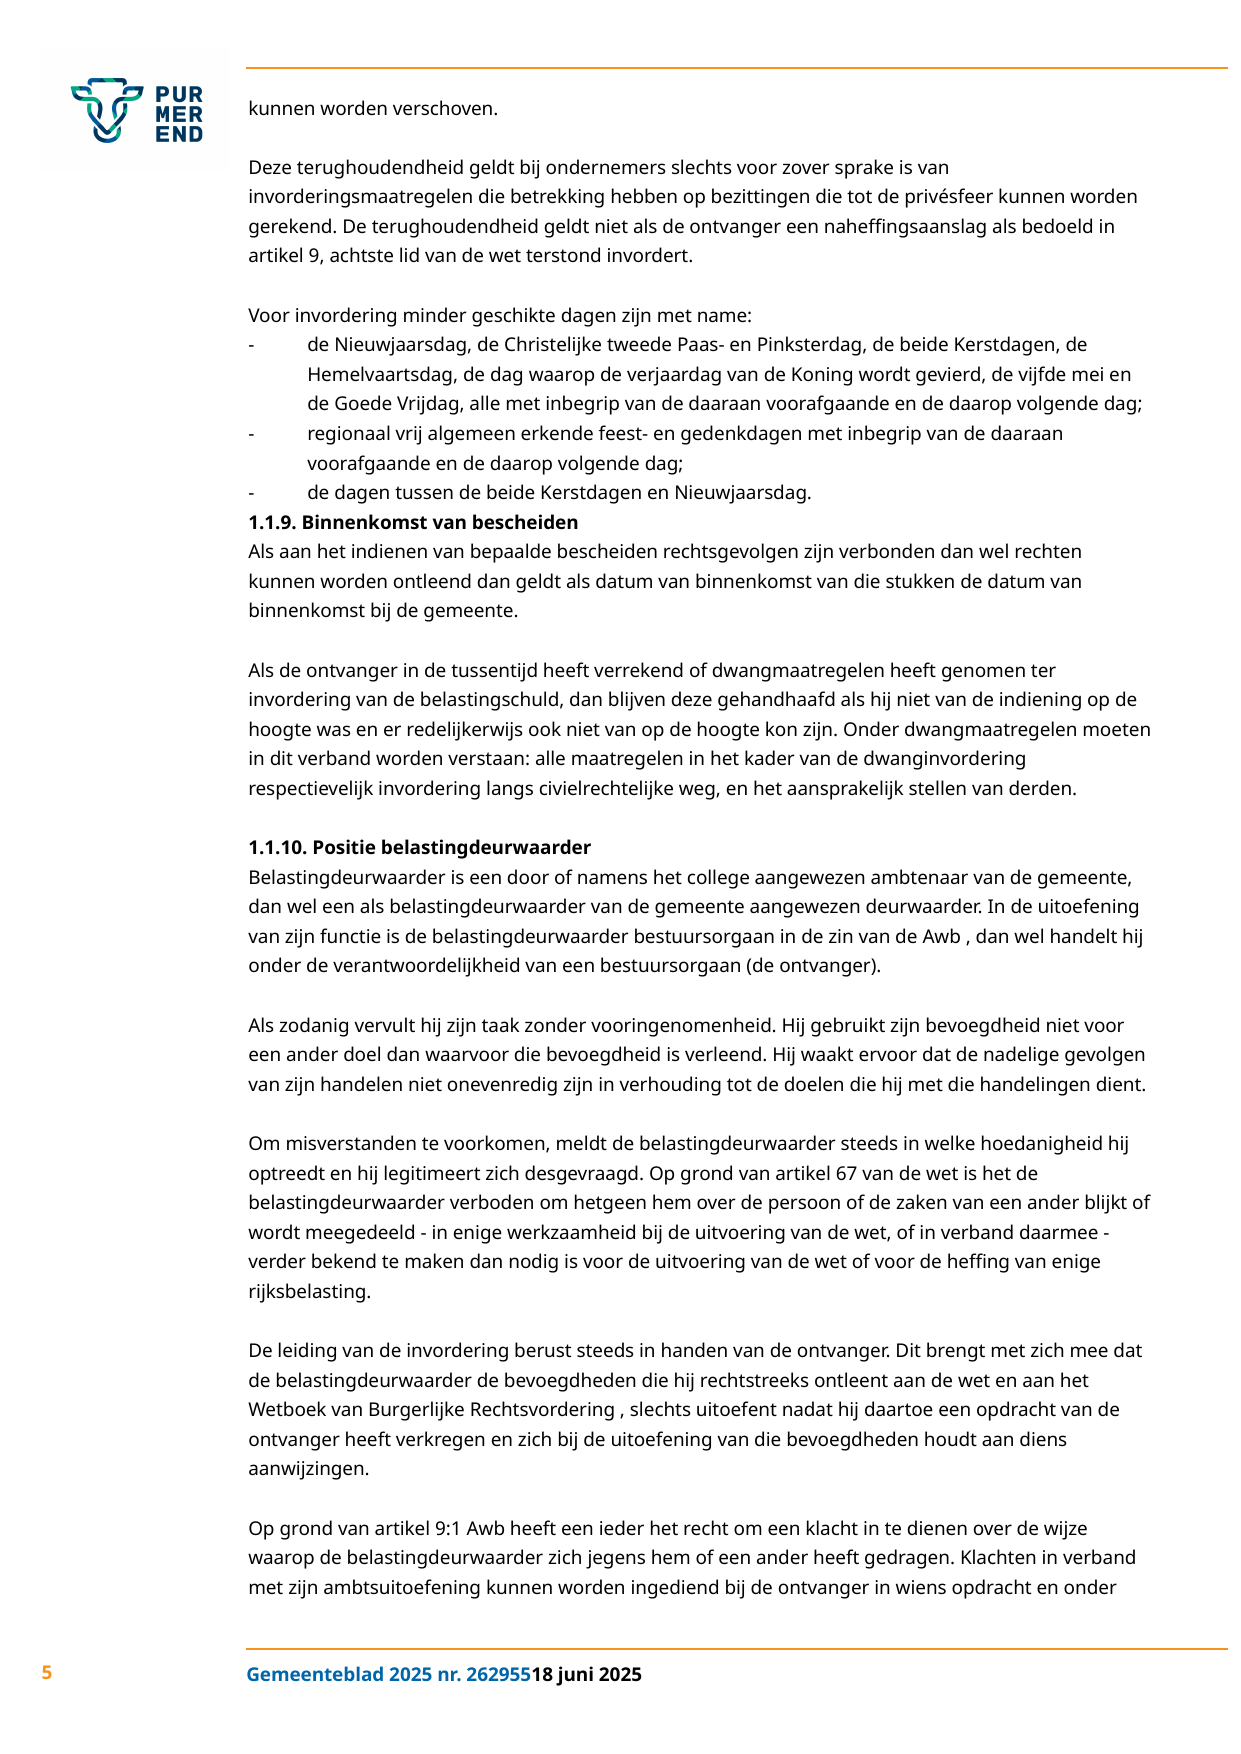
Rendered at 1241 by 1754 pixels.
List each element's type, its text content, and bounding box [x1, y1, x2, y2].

text kunnen worden verschoven. [248, 95, 1152, 121]
text Voor invordering minder geschikte dagen zijn met name: [248, 302, 1152, 328]
text De leiding van de invordering berust steeds in handen van de ontvanger. Dit brengt met zich mee dat de belastingdeurwaarder de bevoegdheden die hij rechtstreeks ontleent aan de wet en aan het Wetboek van Burgerlijke Rechtsvordering , slechts uitoefent nadat hij daartoe een opdracht van de ontvanger heeft verkregen en zich bij de uitoefening van die bevoegdheden houdt aan diens aanwijzingen. [248, 1337, 1152, 1481]
list de dagen tussen de beide Kerstdagen en Nieuwjaarsdag. [248, 479, 1152, 505]
text 1.1.10. Positie belastingdeurwaarder [248, 834, 1152, 860]
list regionaal vrij algemeen erkende feest- en gedenkdagen met inbegrip van de daaraan voorafgaande en de daarop volgende dag; [248, 420, 1152, 476]
text Om misverstanden te voorkomen, meldt de belastingdeurwaarder steeds in welke hoedanigheid hij optreedt en hij legitimeert zich desgevraagd. Op grond van artikel 67 van de wet is het de belastingdeurwaarder verboden om hetgeen hem over de persoon of de zaken van een ander blijkt of wordt meegedeeld - in enige werkzaamheid bij de uitvoering van de wet, of in verband daarmee - verder bekend te maken dan nodig is voor de uitvoering van de wet of voor de heffing van enige rijksbelasting. [248, 1130, 1152, 1304]
list de Nieuwjaarsdag, de Christelijke tweede Paas- en Pinksterdag, de beide Kerstdagen, de Hemelvaartsdag, de dag waarop de verjaardag van de Koning wordt gevierd, de vijfde mei en de Goede Vrijdag, alle met inbegrip van de daaraan voorafgaande en de daarop volgende dag; [248, 331, 1152, 416]
text Als aan het indienen van bepaalde bescheiden rechtsgevolgen zijn verbonden dan wel rechten kunnen worden ontleend dan geldt als datum van binnenkomst van die stukken de datum van binnenkomst bij de gemeente. [248, 538, 1152, 623]
text Belastingdeurwaarder is een door of namens het college aangewezen ambtenaar van de gemeente, dan wel een als belastingdeurwaarder van de gemeente aangewezen deurwaarder. In de uitoefening van zijn functie is de belastingdeurwaarder bestuursorgaan in de zin van de Awb , dan wel handelt hij onder de verantwoordelijkheid van een bestuursorgaan (de ontvanger). [248, 864, 1152, 978]
text Op grond van artikel 9:1 Awb heeft een ieder het recht om een klacht in te dienen over de wijze waarop de belastingdeurwaarder zich jegens hem of een ander heeft gedragen. Klachten in verband met zijn ambtsuitoefening kunnen worden ingediend bij de ontvanger in wiens opdracht en onder [248, 1515, 1152, 1600]
picture [41, 47, 231, 172]
text Als de ontvanger in de tussentijd heeft verrekend of dwangmaatregelen heeft genomen ter invordering van de belastingschuld, dan blijven deze gehandhaafd als hij niet van de indiening op de hoogte was en er redelijkerwijs ook niet van op de hoogte kon zijn. Onder dwangmaatregelen moeten in dit verband worden verstaan: alle maatregelen in het kader van de dwanginvordering respectievelijk invordering langs civielrechtelijke weg, en het aansprakelijk stellen van derden. [248, 657, 1152, 801]
text Als zodanig vervult hij zijn taak zonder vooringenomenheid. Hij gebruikt zijn bevoegdheid niet voor een ander doel dan waarvoor die bevoegdheid is verleend. Hij waakt ervoor dat de nadelige gevolgen van zijn handelen niet onevenredig zijn in verhouding tot de doelen die hij met die handelingen dient. [248, 1012, 1152, 1097]
text 1.1.9. Binnenkomst van bescheiden [248, 509, 1152, 535]
text Deze terughoudendheid geldt bij ondernemers slechts voor zover sprake is van invorderingsmaatregelen die betrekking hebben op bezittingen die tot de privésfeer kunnen worden gerekend. De terughoudendheid geldt niet als de ontvanger een naheffingsaanslag als bedoeld in artikel 9, achtste lid van de wet terstond invordert. [248, 154, 1152, 268]
